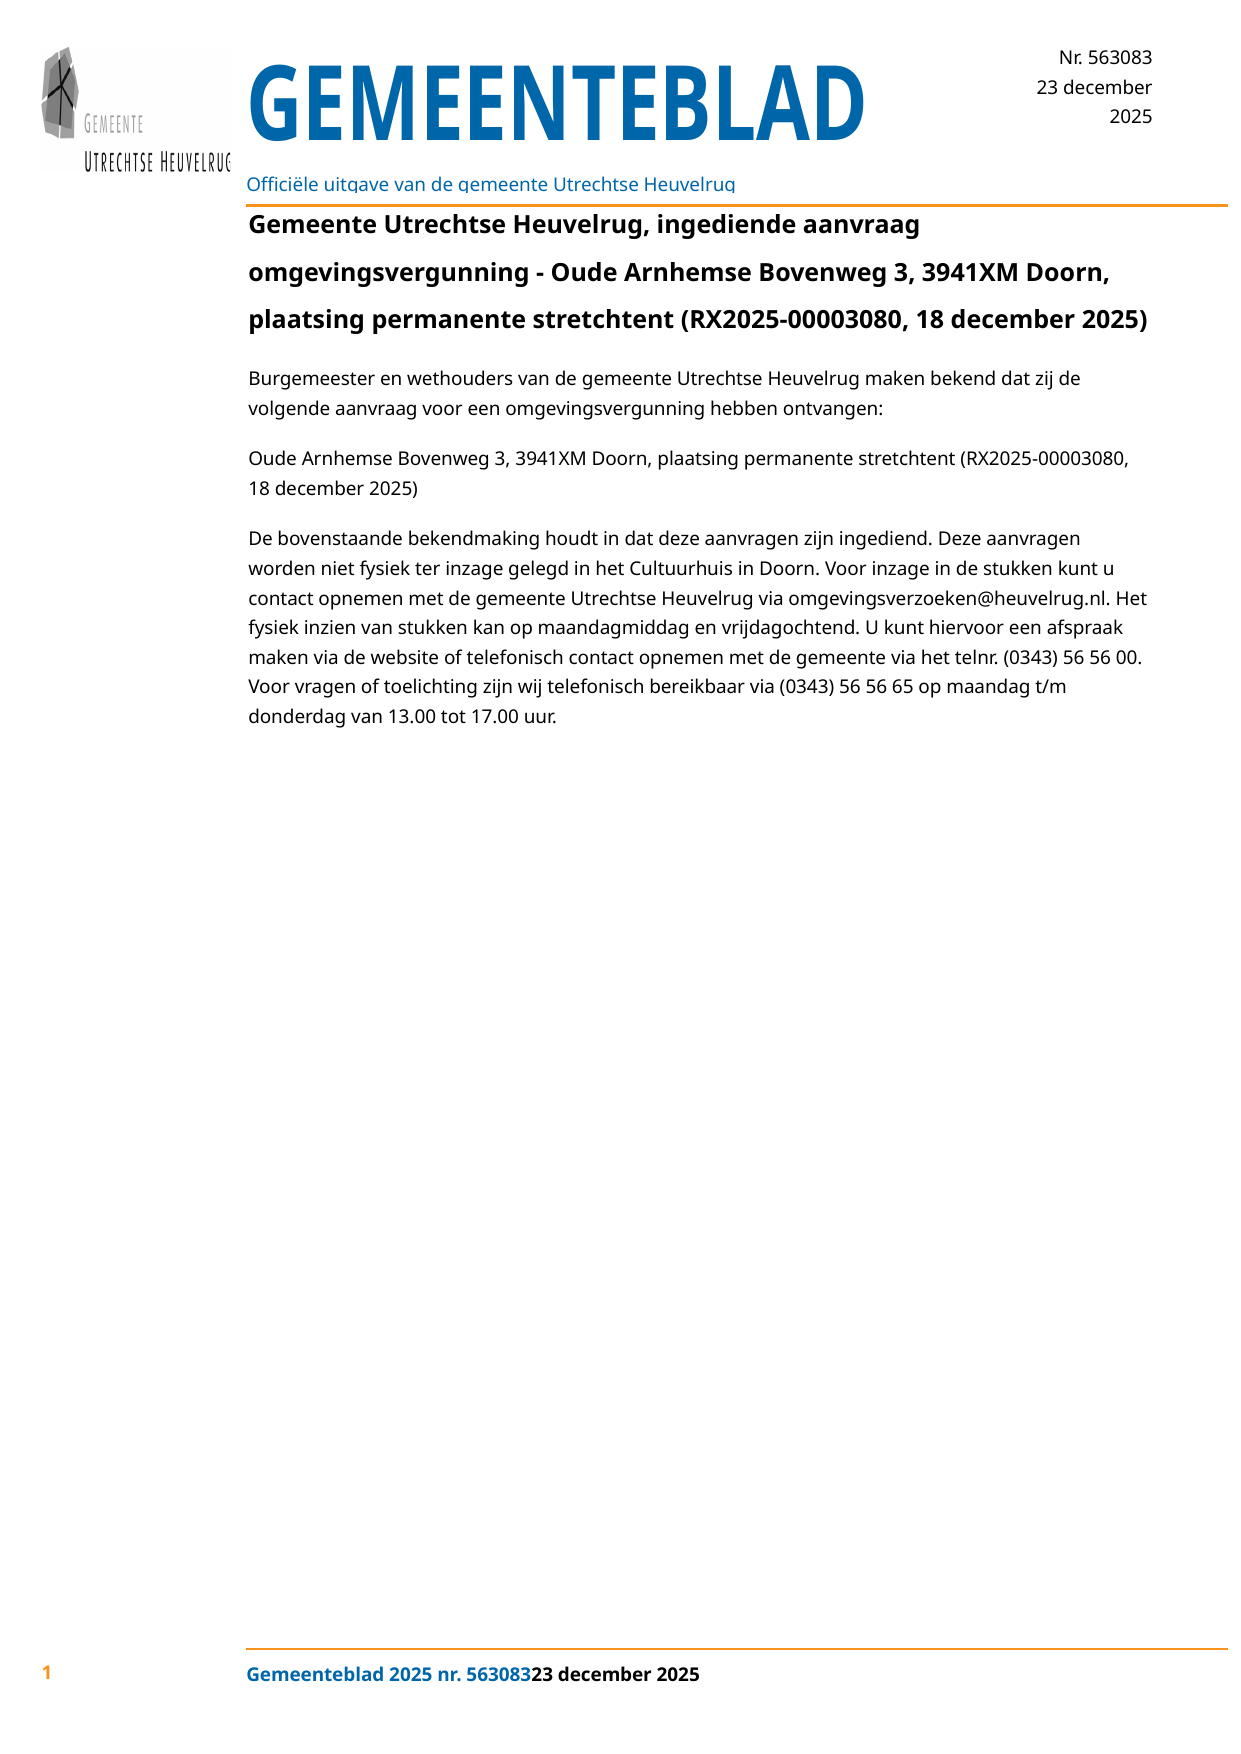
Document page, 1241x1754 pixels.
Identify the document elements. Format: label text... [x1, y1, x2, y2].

text Burgemeester en wethouders van de gemeente Utrechtse Heuvelrug maken bekend dat zij de volgende aanvraag voor een omgevingsvergunning hebben ontvangen: [248, 366, 1152, 421]
picture [41, 47, 231, 172]
text Gemeente Utrechtse Heuvelrug, ingediende aanvraag omgevingsvergunning - Oude Arnhemse Bovenweg 3, 3941XM Doorn, plaatsing permanente stretchtent (RX2025-00003080, 18 december 2025) [248, 207, 1152, 336]
text De bovenstaande bekendmaking houdt in dat deze aanvragen zijn ingediend. Deze aanvragen worden niet fysiek ter inzage gelegd in het Cultuurhuis in Doorn. Voor inzage in de stukken kunt u contact opnemen met de gemeente Utrechtse Heuvelrug via omgevingsverzoeken@heuvelrug.nl. Het fysiek inzien van stukken kan op maandagmiddag en vrijdagochtend. U kunt hiervoor een afspraak maken via de website of telefonisch contact opnemen met de gemeente via het telnr. (0343) 56 56 00. Voor vragen of toelichting zijn wij telefonisch bereikbaar via (0343) 56 56 65 op maandag t/m donderdag van 13.00 tot 17.00 uur. [248, 526, 1152, 729]
text Oude Arnhemse Bovenweg 3, 3941XM Doorn, plaatsing permanente stretchtent (RX2025-00003080, 18 december 2025) [248, 446, 1152, 501]
